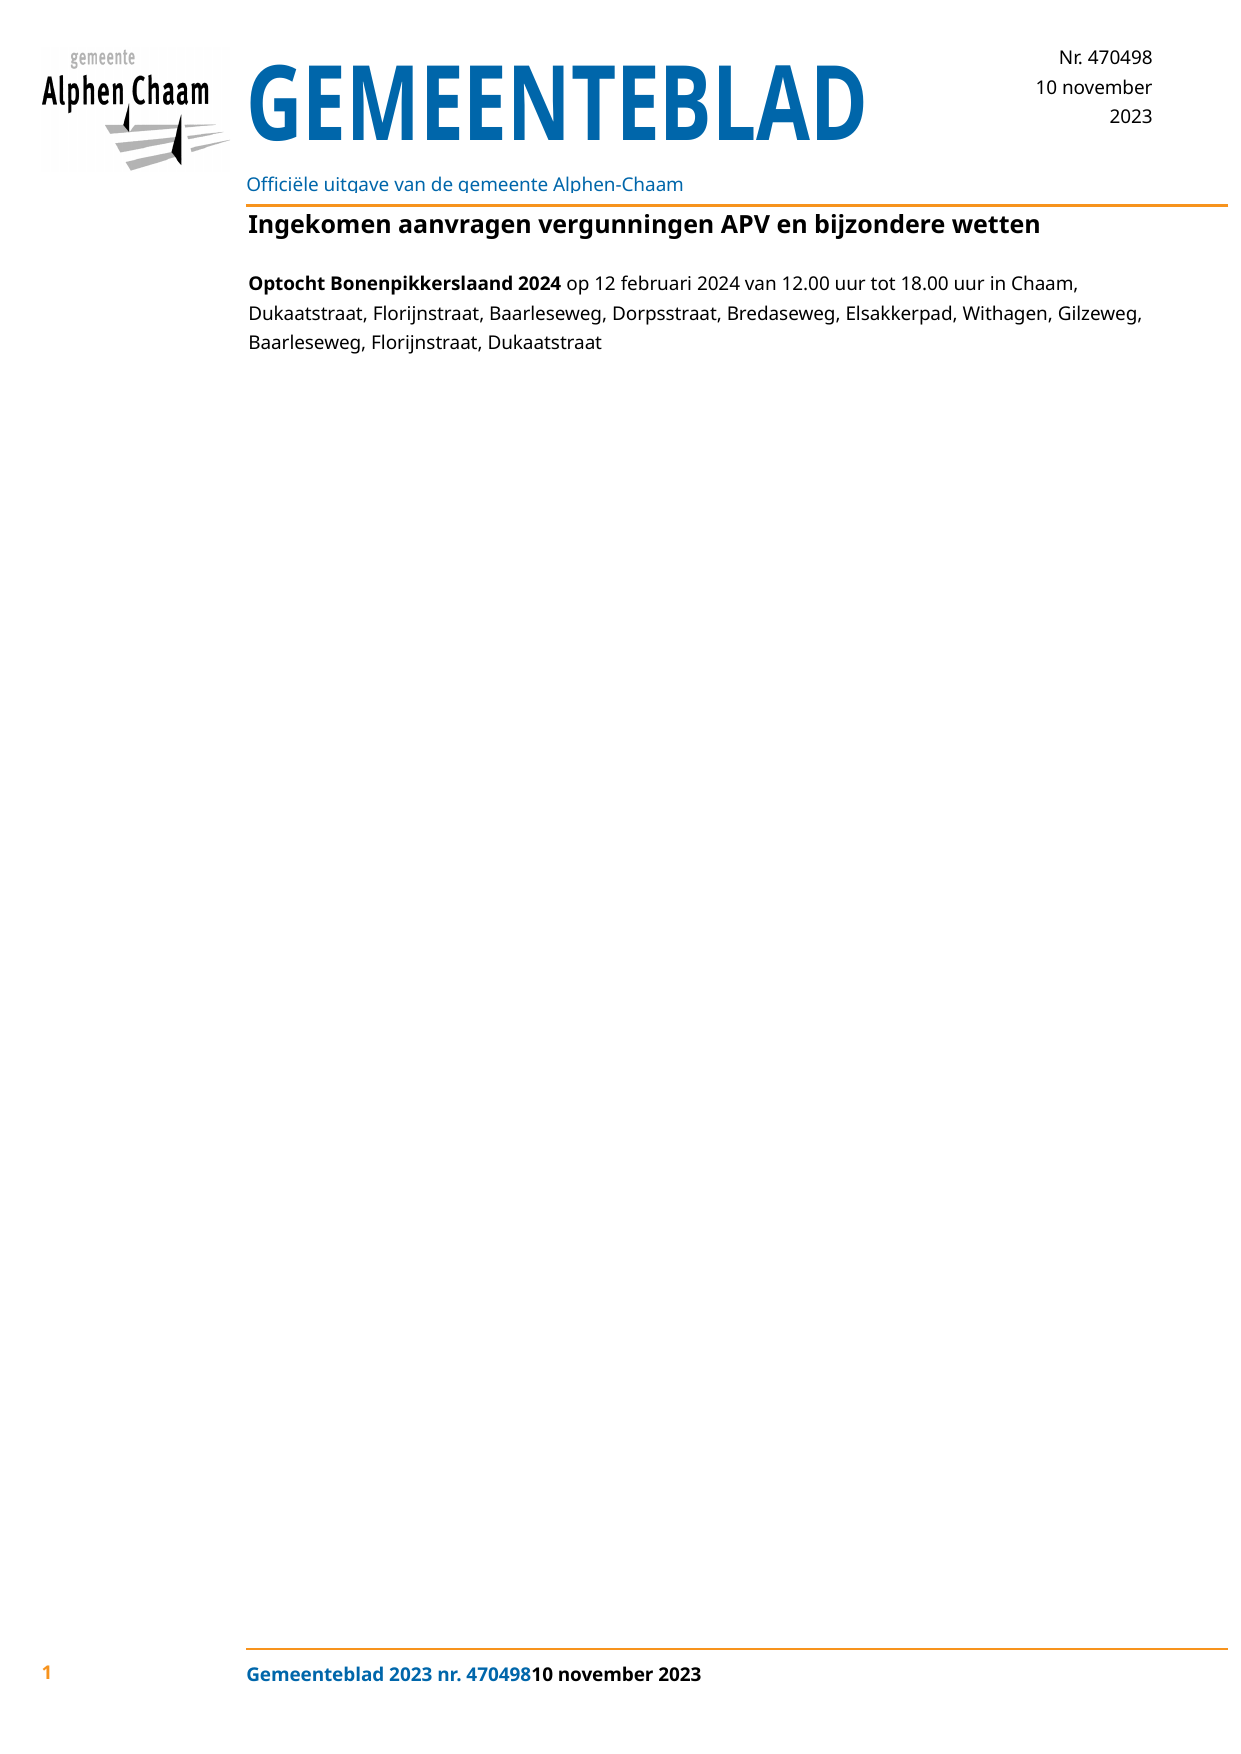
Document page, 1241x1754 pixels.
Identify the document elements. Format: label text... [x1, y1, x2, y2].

text Optocht Bonenpikkerslaand 2024 op 12 februari 2024 van 12.00 uur tot 18.00 uur in Chaam, Dukaatstraat, Florijnstraat, Baarleseweg, Dorpsstraat, Bredaseweg, Elsakkerpad, Withagen, Gilzeweg, Baarleseweg, Florijnstraat, Dukaatstraat [248, 270, 1152, 355]
text Ingekomen aanvragen vergunningen APV en bijzondere wetten [248, 207, 1152, 241]
picture [41, 47, 231, 172]
